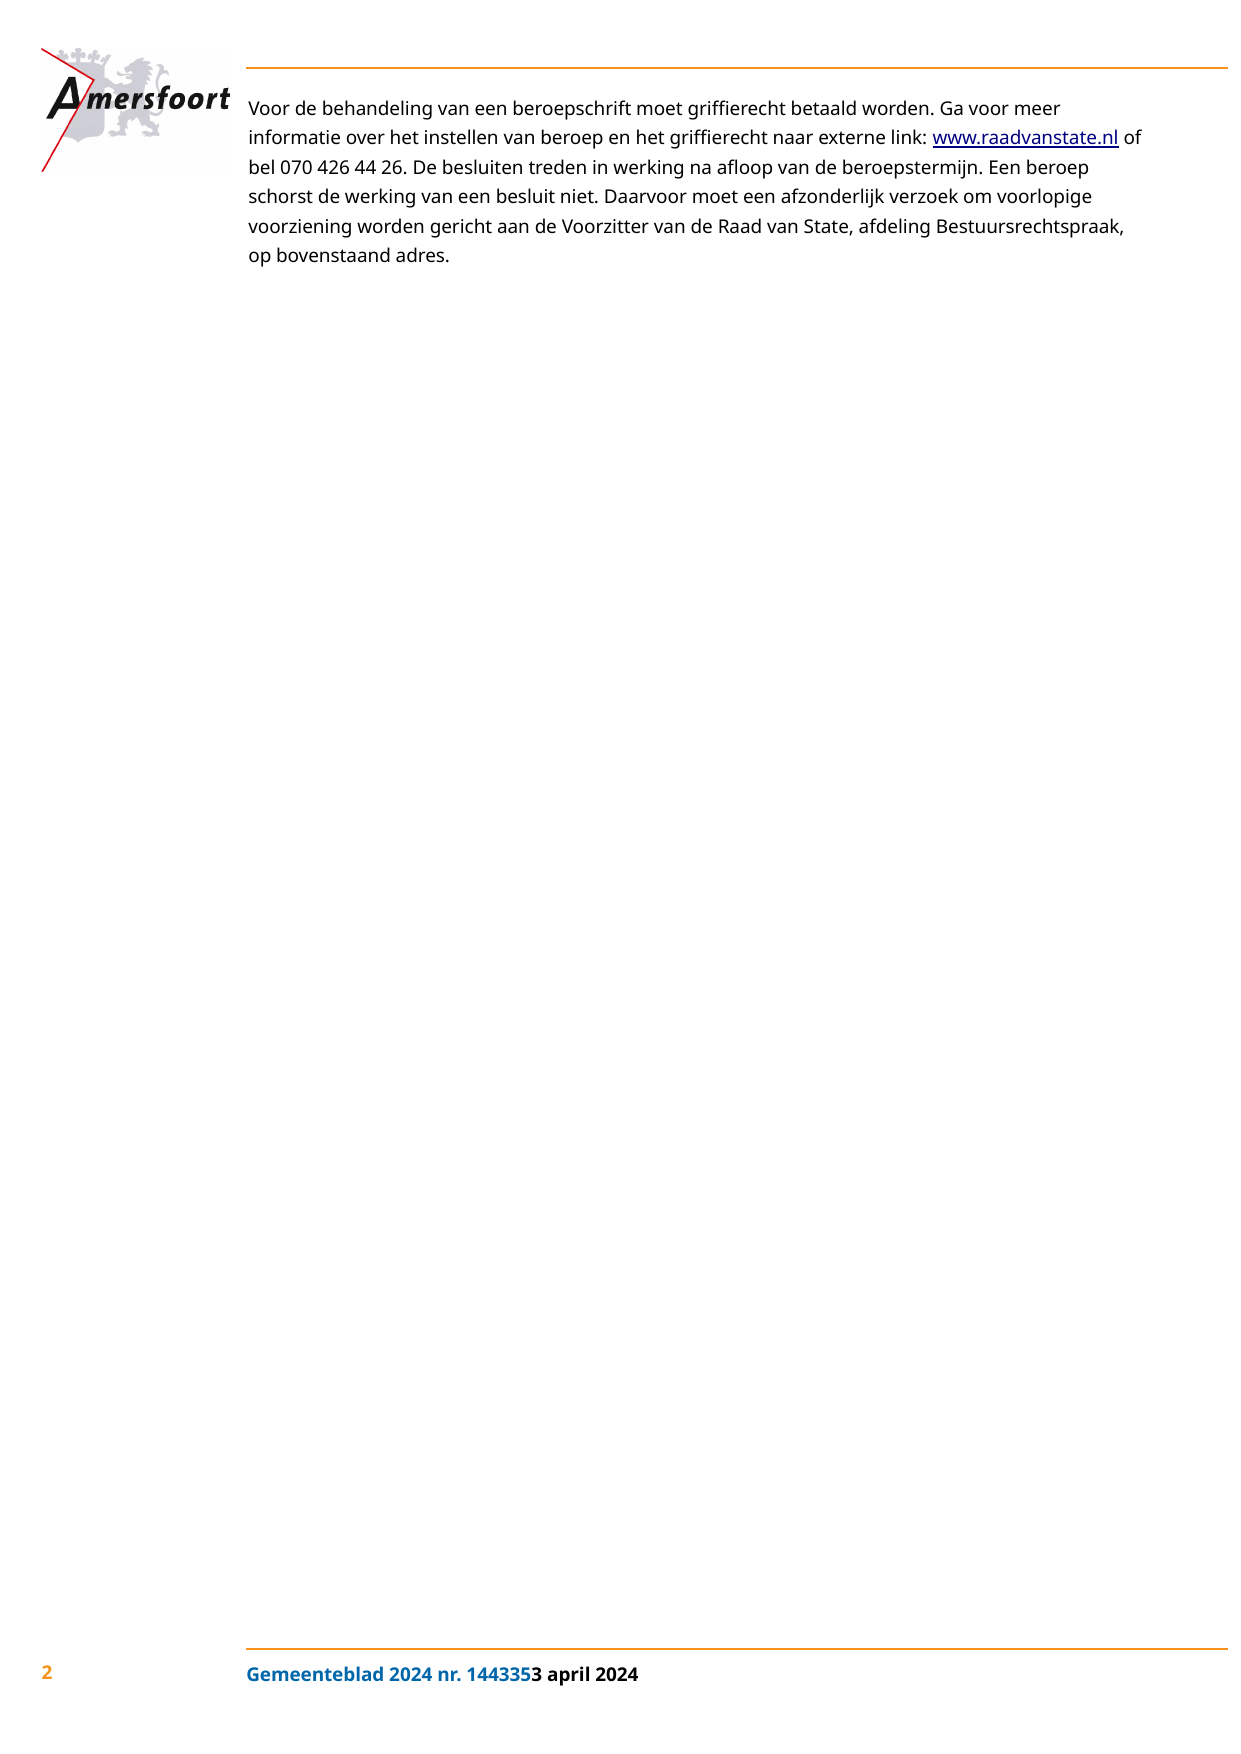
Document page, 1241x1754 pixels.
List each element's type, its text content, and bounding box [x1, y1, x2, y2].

picture [41, 47, 231, 172]
text Voor de behandeling van een beroepschrift moet griffierecht betaald worden. Ga voor meer informatie over het instellen van beroep en het griffierecht naar externe link: www.raadvanstate.nl of bel 070 426 44 26. De besluiten treden in werking na afloop van de beroepstermijn. Een beroep schorst de werking van een besluit niet. Daarvoor moet een afzonderlijk verzoek om voorlopige voorziening worden gericht aan de Voorzitter van de Raad van State, afdeling Bestuursrechtspraak, op bovenstaand adres. [248, 95, 1152, 268]
